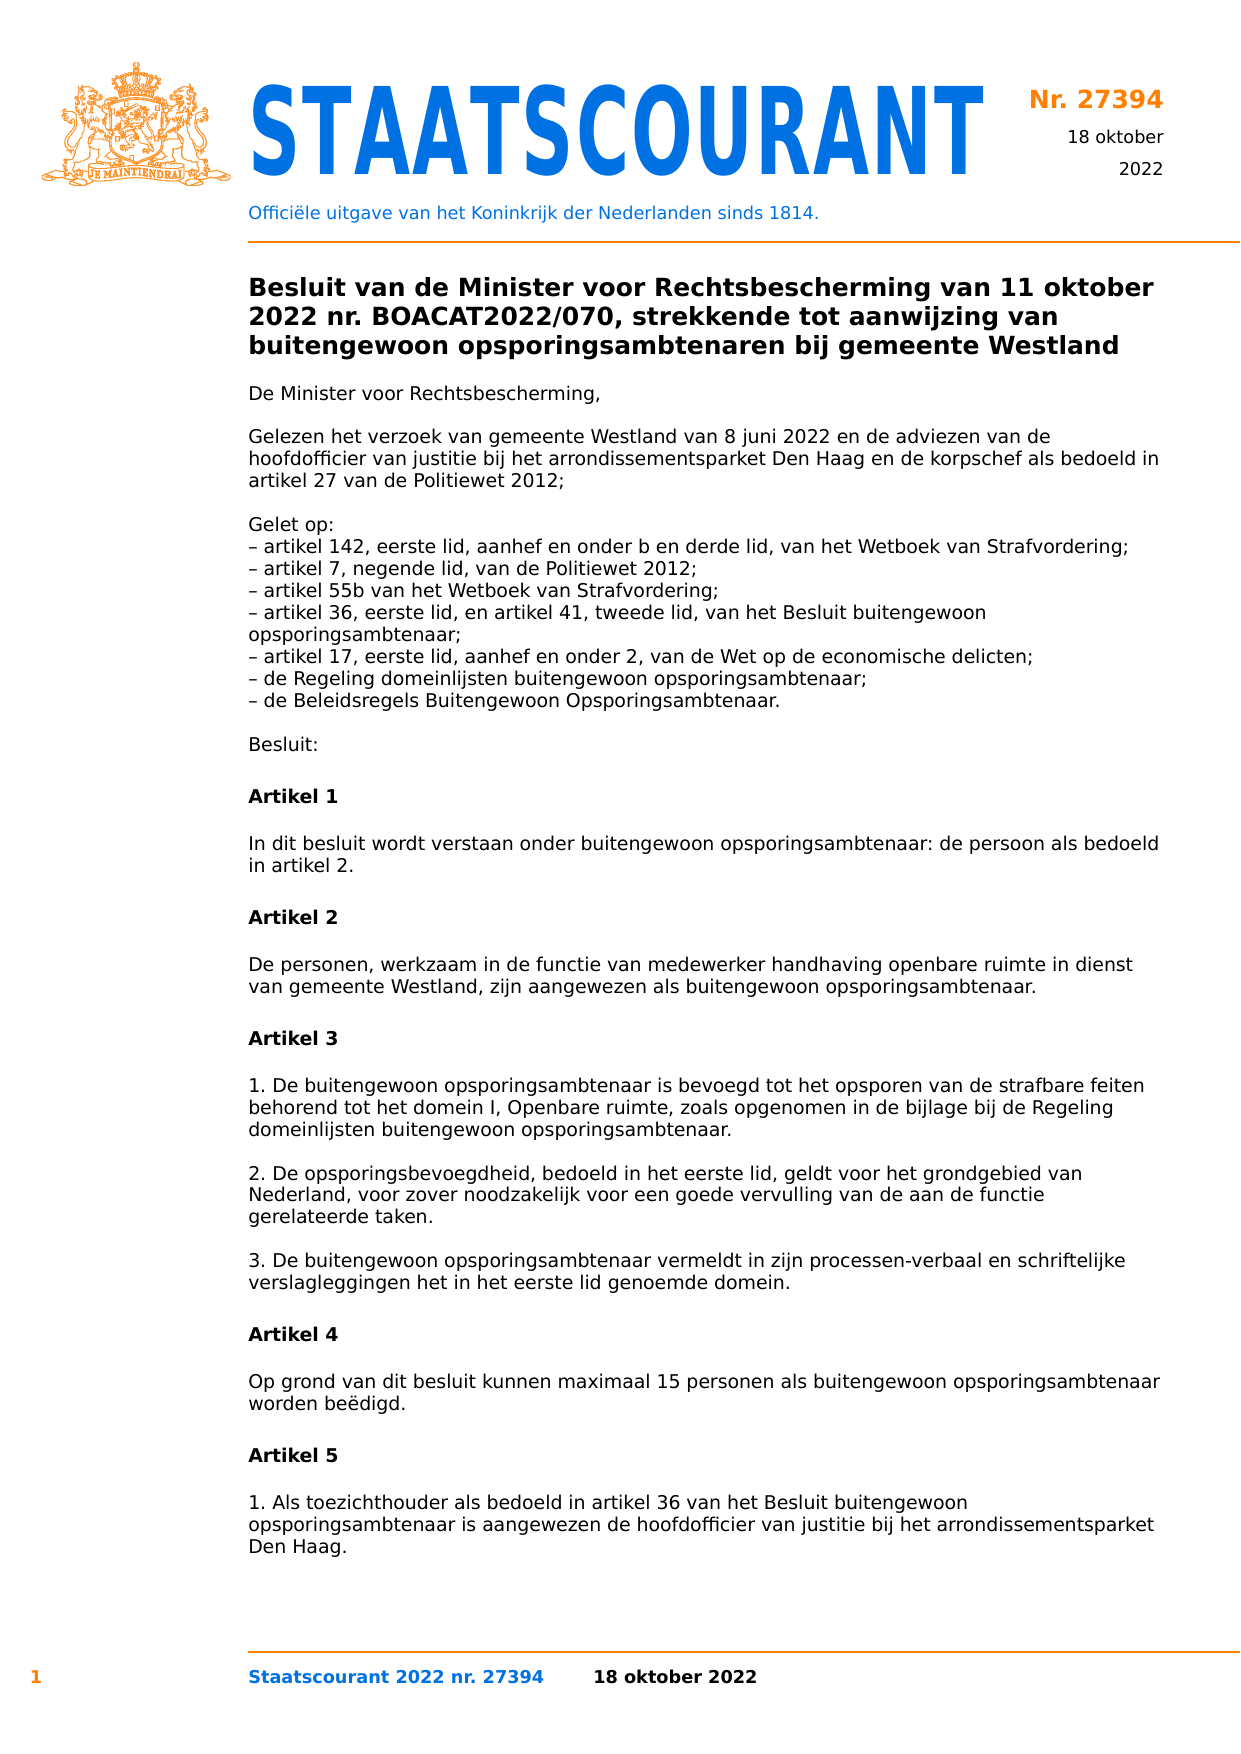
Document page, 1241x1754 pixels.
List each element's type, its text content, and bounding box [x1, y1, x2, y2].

text – de Regeling domeinlijsten buitengewoon opsporingsambtenaar; [248, 668, 1163, 690]
text – artikel 55b van het Wetboek van Strafvordering; [248, 580, 1163, 602]
text De personen, werkzaam in de functie van medewerker handhaving openbare ruimte in dienst van gemeente Westland, zijn aangewezen als buitengewoon opsporingsambtenaar. [248, 954, 1163, 998]
text – artikel 17, eerste lid, aanhef en onder 2, van de Wet op de economische delicten; [248, 646, 1163, 668]
text 2. De opsporingsbevoegdheid, bedoeld in het eerste lid, geldt voor het grondgebied van Nederland, voor zover noodzakelijk voor een goede vervulling van de aan de functie gerelateerde taken. [248, 1162, 1163, 1228]
subtitle Artikel 3 [248, 1028, 1163, 1049]
text 3. De buitengewoon opsporingsambtenaar vermeldt in zijn processen-verbaal en schriftelijke verslagleggingen het in het eerste lid genoemde domein. [248, 1250, 1163, 1294]
text Gelet op: [248, 514, 1163, 536]
text – artikel 36, eerste lid, en artikel 41, tweede lid, van het Besluit buitengewoon opsporingsambtenaar; [248, 602, 1163, 646]
text In dit besluit wordt verstaan onder buitengewoon opsporingsambtenaar: de persoon als bedoeld in artikel 2. [248, 833, 1163, 877]
table_header Nr. 27394 [998, 62, 1240, 121]
text 1. De buitengewoon opsporingsambtenaar is bevoegd tot het opsporen van de strafbare feiten behorend tot het domein I, Openbare ruimte, zoals opgenomen in de bijlage bij de Regeling domeinlijsten buitengewoon opsporingsambtenaar. [248, 1074, 1163, 1141]
table_cell 18 oktober [998, 121, 1240, 153]
subtitle Besluit van de Minister voor Rechtsbescherming van 11 oktober 2022 nr. BOACAT2022/070, strekkende tot aanwijzing van buitengewoon opsporingsambtenaren bij gemeente Westland [248, 273, 1163, 361]
table_header STAATSCOURANT [248, 62, 998, 203]
text Gelezen het verzoek van gemeente Westland van 8 juni 2022 en de adviezen van de hoofdofficier van justitie bij het arrondissementsparket Den Haag en de korpschef als bedoeld in artikel 27 van de Politiewet 2012; [248, 426, 1163, 492]
text Besluit: [248, 734, 1163, 756]
subtitle Artikel 2 [248, 907, 1163, 929]
text Op grond van dit besluit kunnen maximaal 15 personen als buitengewoon opsporingsambtenaar worden beëdigd. [248, 1371, 1163, 1415]
subtitle Artikel 1 [248, 786, 1163, 808]
subtitle Artikel 5 [248, 1445, 1163, 1467]
picture [41, 62, 231, 186]
text – artikel 142, eerste lid, aanhef en onder b en derde lid, van het Wetboek van Strafvordering; [248, 536, 1163, 558]
table_cell 2022 [998, 153, 1240, 203]
text 1. Als toezichthouder als bedoeld in artikel 36 van het Besluit buitengewoon opsporingsambtenaar is aangewezen de hoofdofficier van justitie bij het arrondissementsparket Den Haag. [248, 1492, 1163, 1558]
table_cell Officiële uitgave van het Koninkrijk der Nederlanden sinds 1814. [248, 203, 1240, 241]
text – de Beleidsregels Buitengewoon Opsporingsambtenaar. [248, 690, 1163, 712]
table_header [25, 62, 248, 241]
text – artikel 7, negende lid, van de Politiewet 2012; [248, 558, 1163, 580]
subtitle Artikel 4 [248, 1324, 1163, 1346]
text De Minister voor Rechtsbescherming, [248, 382, 1163, 404]
